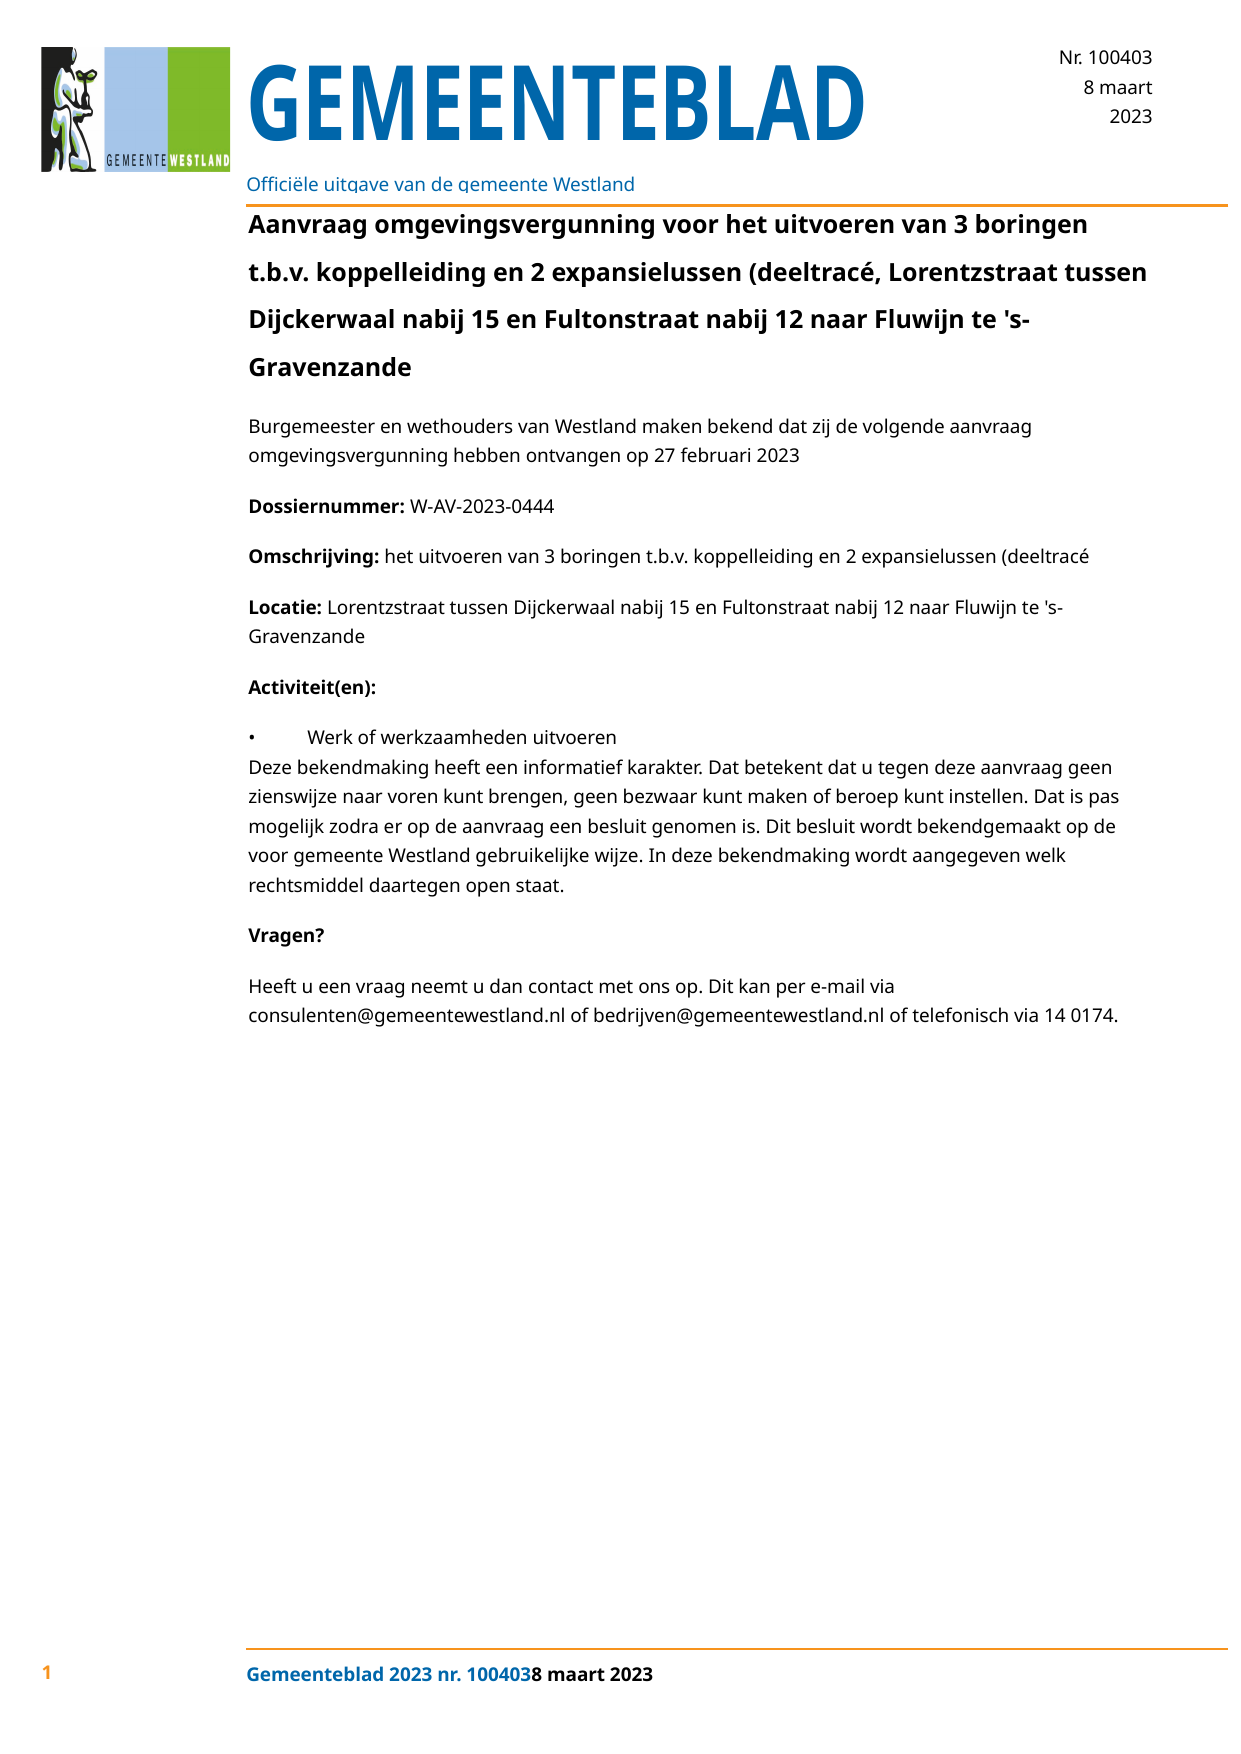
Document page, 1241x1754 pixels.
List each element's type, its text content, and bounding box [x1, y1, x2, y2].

text Activiteit(en): [248, 674, 1152, 700]
text Deze bekendmaking heeft een informatief karakter. Dat betekent dat u tegen deze aanvraag geen zienswijze naar voren kunt brengen, geen bezwaar kunt maken of beroep kunt instellen. Dat is pas mogelijk zodra er op de aanvraag een besluit genomen is. Dit besluit wordt bekendgemaakt op de voor gemeente Westland gebruikelijke wijze. In deze bekendmaking wordt aangegeven welk rechtsmiddel daartegen open staat. [248, 754, 1152, 898]
text Burgemeester en wethouders van Westland maken bekend dat zij de volgende aanvraag omgevingsvergunning hebben ontvangen op 27 februari 2023 [248, 413, 1152, 468]
text Locatie: Lorentzstraat tussen Dijckerwaal nabij 15 en Fultonstraat nabij 12 naar Fluwijn te 's-Gravenzande [248, 594, 1152, 649]
text Dossiernummer: W-AV-2023-0444 [248, 493, 1152, 519]
list Werk of werkzaamheden uitvoeren [248, 724, 1152, 750]
picture [41, 47, 231, 172]
text Aanvraag omgevingsvergunning voor het uitvoeren van 3 boringen t.b.v. koppelleiding en 2 expansielussen (deeltracé, Lorentzstraat tussen Dijckerwaal nabij 15 en Fultonstraat nabij 12 naar Fluwijn te 's-Gravenzande [248, 207, 1152, 384]
text Vragen? [248, 923, 1152, 948]
text Omschrijving: het uitvoeren van 3 boringen t.b.v. koppelleiding en 2 expansielussen (deeltracé [248, 543, 1152, 569]
text Heeft u een vraag neemt u dan contact met ons op. Dit kan per e-mail via consulenten@gemeentewestland.nl of bedrijven@gemeentewestland.nl of telefonisch via 14 0174. [248, 973, 1152, 1028]
